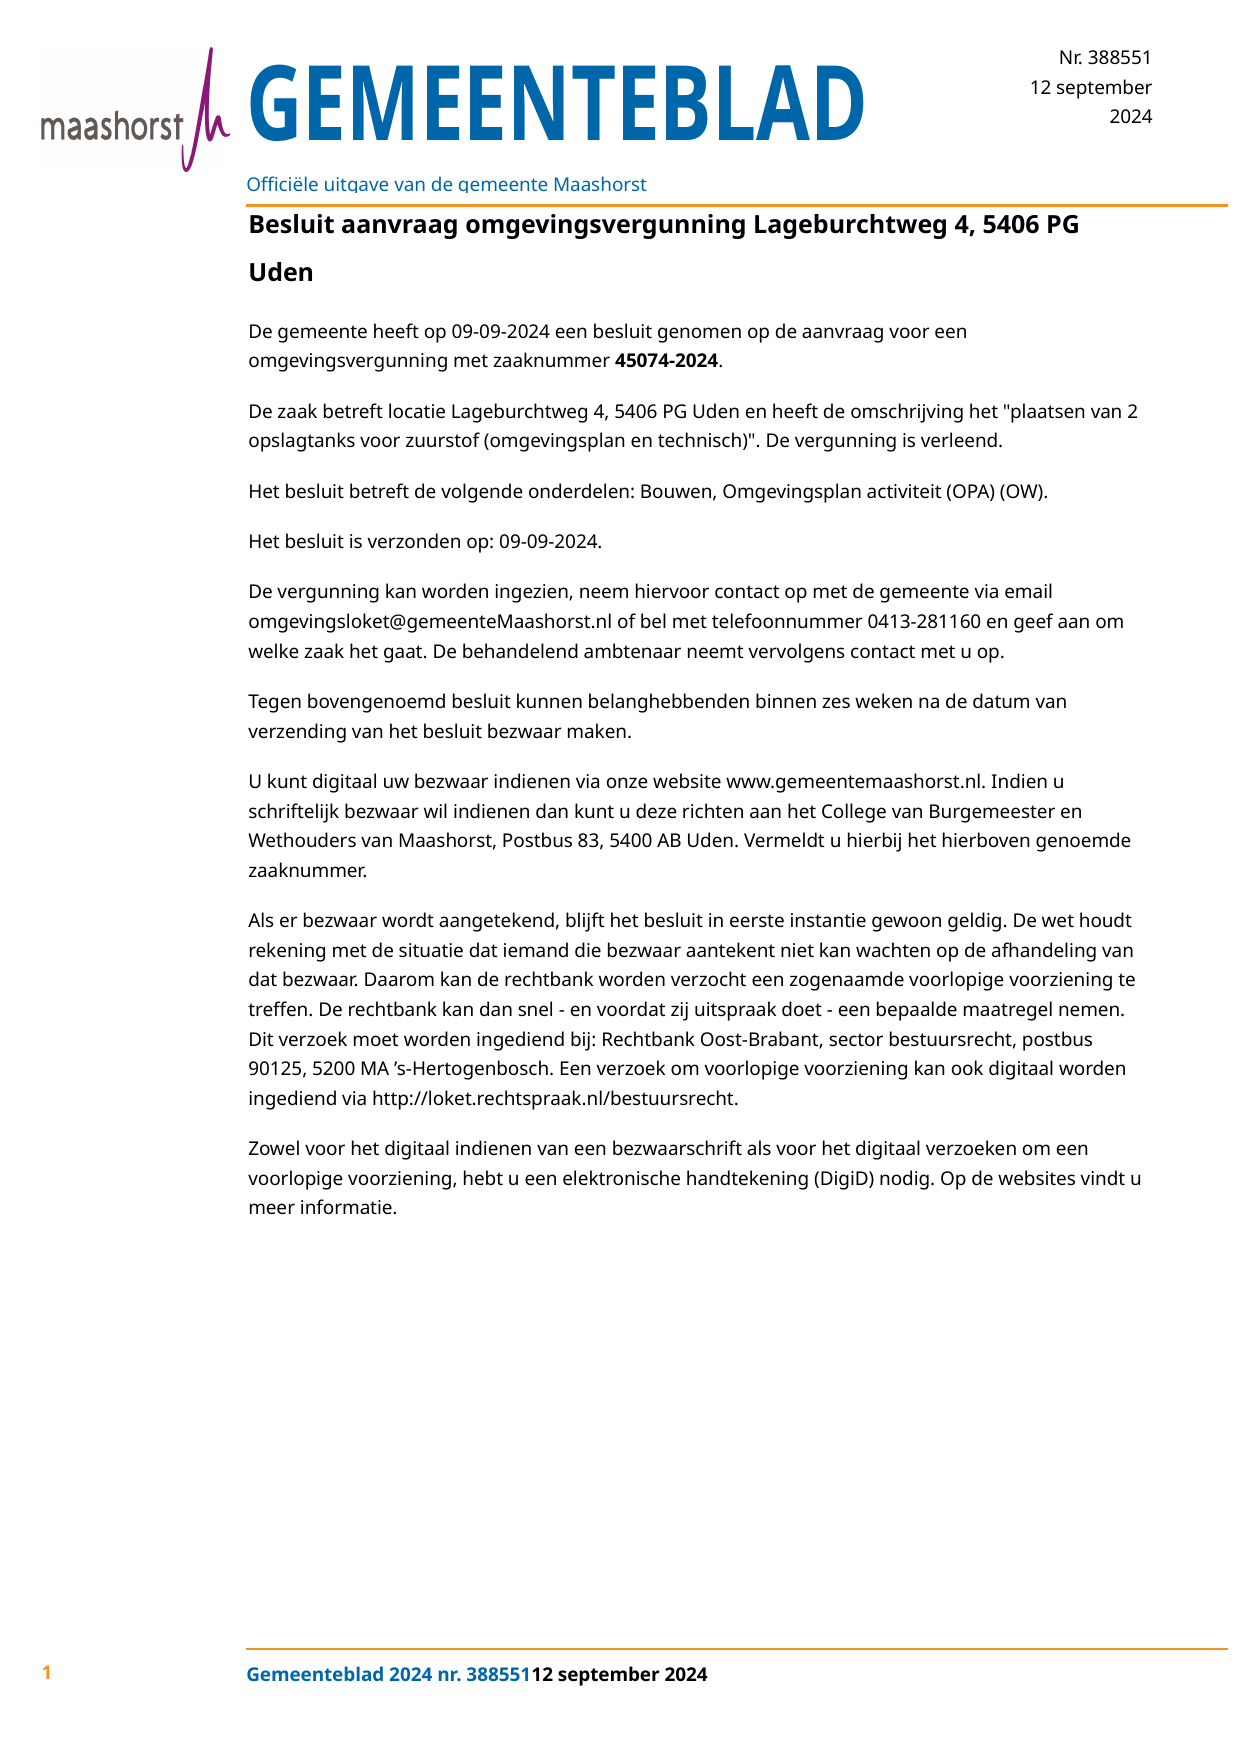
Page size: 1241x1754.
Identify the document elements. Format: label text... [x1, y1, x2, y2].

text Het besluit betreft de volgende onderdelen: Bouwen, Omgevingsplan activiteit (OPA) (OW). [248, 478, 1152, 504]
text Het besluit is verzonden op: 09-09-2024. [248, 528, 1152, 554]
text Besluit aanvraag omgevingsvergunning Lageburchtweg 4, 5406 PG Uden [248, 207, 1152, 288]
text De zaak betreft locatie Lageburchtweg 4, 5406 PG Uden en heeft de omschrijving het "plaatsen van 2 opslagtanks voor zuurstof (omgevingsplan en technisch)". De vergunning is verleend. [248, 398, 1152, 453]
text De vergunning kan worden ingezien, neem hiervoor contact op met de gemeente via email omgevingsloket@gemeenteMaashorst.nl of bel met telefoonnummer 0413-281160 en geef aan om welke zaak het gaat. De behandelend ambtenaar neemt vervolgens contact met u op. [248, 579, 1152, 664]
text Zowel voor het digitaal indienen van een bezwaarschrift als voor het digitaal verzoeken om een voorlopige voorziening, hebt u een elektronische handtekening (DigiD) nodig. Op de websites vindt u meer informatie. [248, 1135, 1152, 1220]
picture [41, 47, 231, 172]
text U kunt digitaal uw bezwaar indienen via onze website www.gemeentemaashorst.nl. Indien u schriftelijk bezwaar wil indienen dan kunt u deze richten aan het College van Burgemeester en Wethouders van Maashorst, Postbus 83, 5400 AB Uden. Vermeldt u hierbij het hierboven genoemde zaaknummer. [248, 768, 1152, 883]
text De gemeente heeft op 09-09-2024 een besluit genomen op de aanvraag voor een omgevingsvergunning met zaaknummer 45074-2024. [248, 318, 1152, 373]
text Als er bezwaar wordt aangetekend, blijft het besluit in eerste instantie gewoon geldig. De wet houdt rekening met de situatie dat iemand die bezwaar aantekent niet kan wachten op de afhandeling van dat bezwaar. Daarom kan de rechtbank worden verzocht een zogenaamde voorlopige voorziening te treffen. De rechtbank kan dan snel - en voordat zij uitspraak doet - een bepaalde maatregel nemen. Dit verzoek moet worden ingediend bij: Rechtbank Oost-Brabant, sector bestuursrecht, postbus 90125, 5200 MA ’s-Hertogenbosch. Een verzoek om voorlopige voorziening kan ook digitaal worden ingediend via http://loket.rechtspraak.nl/bestuursrecht. [248, 907, 1152, 1111]
text Tegen bovengenoemd besluit kunnen belanghebbenden binnen zes weken na de datum van verzending van het besluit bezwaar maken. [248, 688, 1152, 744]
